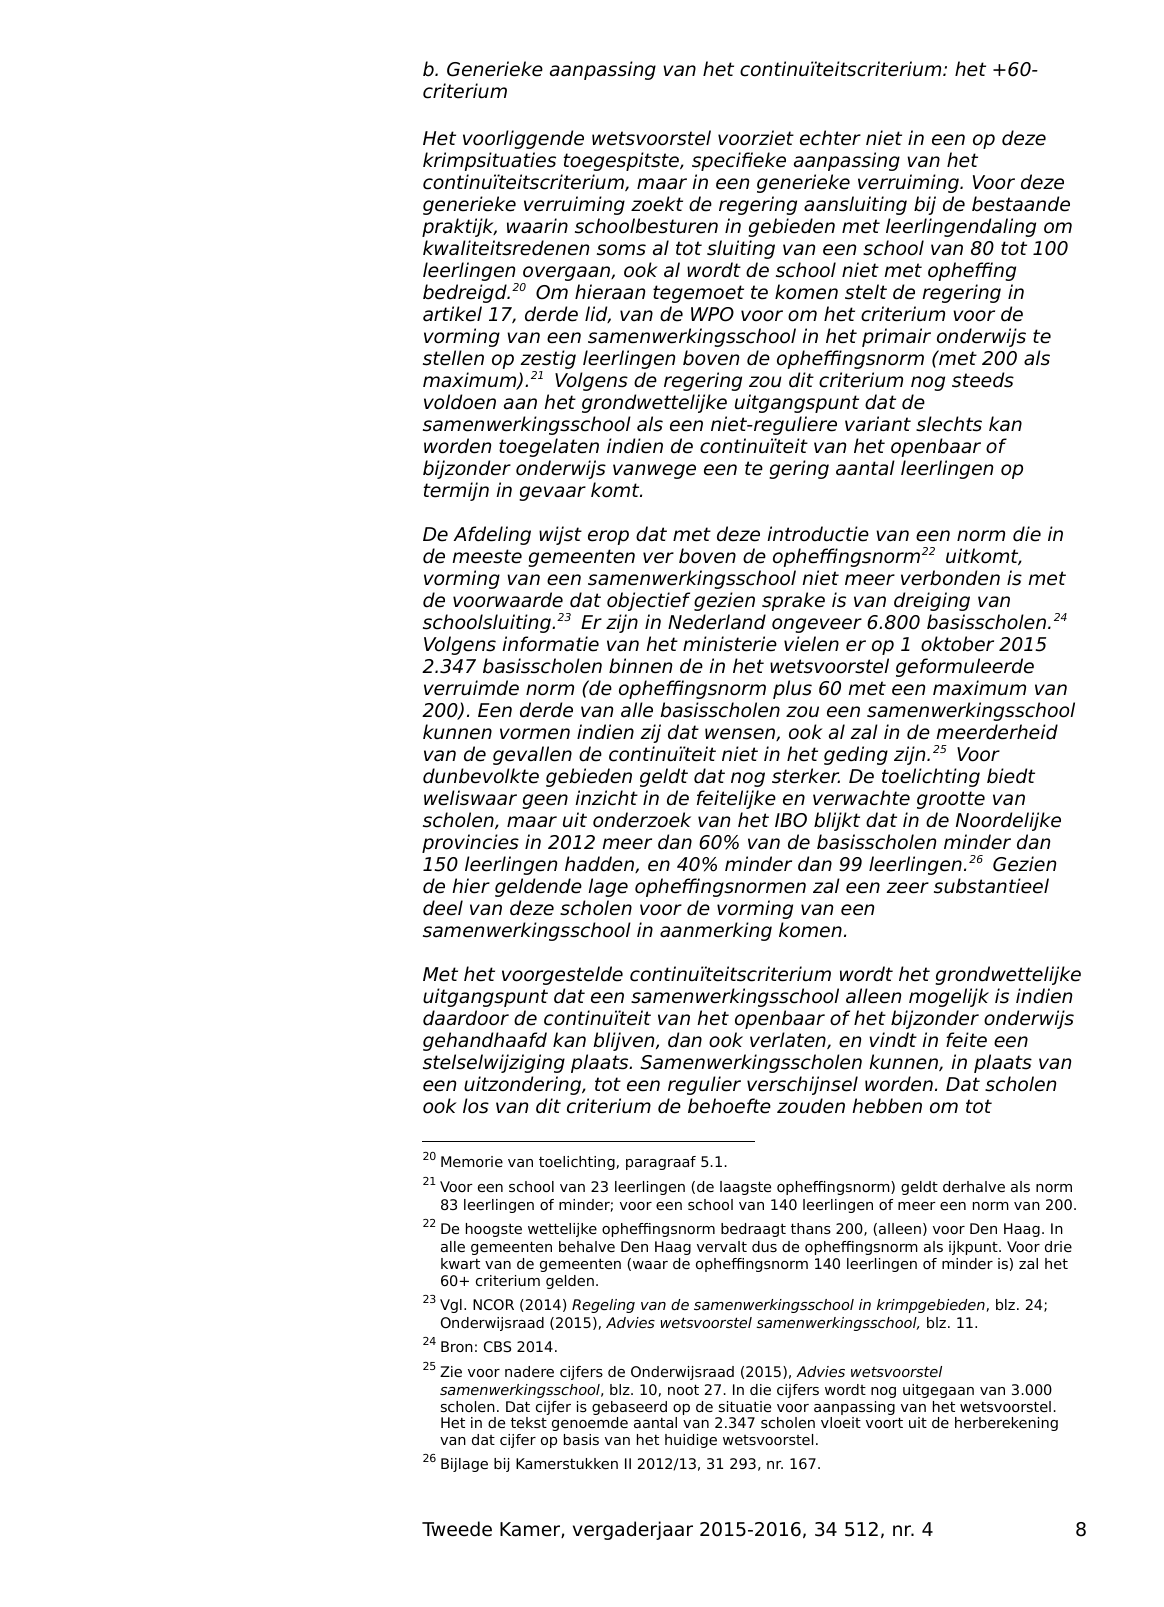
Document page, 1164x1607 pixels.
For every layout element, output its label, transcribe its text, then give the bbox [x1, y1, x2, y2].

text Memorie van toelichting, paragraaf 5.1. [422, 1150, 1087, 1172]
text Met het voorgestelde continuïteitscriterium wordt het grondwettelijke uitgangspunt dat een samenwerkingsschool alleen mogelijk is indien daardoor de continuïteit van het openbaar of het bijzonder onderwijs gehandhaafd kan blijven, dan ook verlaten, en vindt in feite een stelselwijziging plaats. Samenwerkingsscholen kunnen, in plaats van een uitzondering, tot een regulier verschijnsel worden. Dat scholen ook los van dit criterium de behoefte zouden hebben om tot [422, 964, 1087, 1117]
text Voor een school van 23 leerlingen (de laagste opheffingsnorm) geldt derhalve als norm 83 leerlingen of minder; voor een school van 140 leerlingen of meer een norm van 200. [422, 1175, 1087, 1214]
text De Afdeling wijst erop dat met deze introductie van een norm die in de meeste gemeenten ver boven de opheffingsnorm uitkomt, vorming van een samenwerkingsschool niet meer verbonden is met de voorwaarde dat objectief gezien sprake is van dreiging van schoolsluiting. Er zijn in Nederland ongeveer 6.800 basisscholen. Volgens informatie van het ministerie vielen er op 1 oktober 2015 2.347 basisscholen binnen de in het wetsvoorstel geformuleerde verruimde norm (de opheffingsnorm plus 60 met een maximum van 200). Een derde van alle basisscholen zou een samenwerkingsschool kunnen vormen indien zij dat wensen, ook al zal in de meerderheid van de gevallen de continuïteit niet in het geding zijn. Voor dunbevolkte gebieden geldt dat nog sterker. De toelichting biedt weliswaar geen inzicht in de feitelijke en verwachte grootte van scholen, maar uit onderzoek van het IBO blijkt dat in de Noordelijke provincies in 2012 meer dan 60% van de basisscholen minder dan 150 leerlingen hadden, en 40% minder dan 99 leerlingen. Gezien de hier geldende lage opheffingsnormen zal een zeer substantieel deel van deze scholen voor de vorming van een samenwerkingsschool in aanmerking komen. [422, 524, 1087, 941]
subtitle b. Generieke aanpassing van het continuïteitscriterium: het +60-criterium [422, 59, 1087, 103]
text De hoogste wettelijke opheffingsnorm bedraagt thans 200, (alleen) voor Den Haag. In alle gemeenten behalve Den Haag vervalt dus de opheffingsnorm als ijkpunt. Voor drie kwart van de gemeenten (waar de opheffingsnorm 140 leerlingen of minder is) zal het 60+ criterium gelden. [422, 1217, 1087, 1290]
text Vgl. NCOR (2014) Regeling van de samenwerkingsschool in krimpgebieden, blz. 24; Onderwijsraad (2015), Advies wetsvoorstel samenwerkingsschool, blz. 11. [422, 1293, 1087, 1332]
text Bijlage bij Kamerstukken II 2012/13, 31 293, nr. 167. [422, 1452, 1087, 1474]
text Bron: CBS 2014. [422, 1335, 1087, 1357]
text Het voorliggende wetsvoorstel voorziet echter niet in een op deze krimpsituaties toegespitste, specifieke aanpassing van het continuïteitscriterium, maar in een generieke verruiming. Voor deze generieke verruiming zoekt de regering aansluiting bij de bestaande praktijk, waarin schoolbesturen in gebieden met leerlingendaling om kwaliteitsredenen soms al tot sluiting van een school van 80 tot 100 leerlingen overgaan, ook al wordt de school niet met opheffing bedreigd. Om hieraan tegemoet te komen stelt de regering in artikel 17, derde lid, van de WPO voor om het criterium voor de vorming van een samenwerkingsschool in het primair onderwijs te stellen op zestig leerlingen boven de opheffingsnorm (met 200 als maximum). Volgens de regering zou dit criterium nog steeds voldoen aan het grondwettelijke uitgangspunt dat de samenwerkingsschool als een niet-reguliere variant slechts kan worden toegelaten indien de continuïteit van het openbaar of bijzonder onderwijs vanwege een te gering aantal leerlingen op termijn in gevaar komt. [422, 128, 1087, 502]
text Zie voor nadere cijfers de Onderwijsraad (2015), Advies wetsvoorstel samenwerkingsschool, blz. 10, noot 27. In die cijfers wordt nog uitgegaan van 3.000 scholen. Dat cijfer is gebaseerd op de situatie voor aanpassing van het wetsvoorstel. Het in de tekst genoemde aantal van 2.347 scholen vloeit voort uit de herberekening van dat cijfer op basis van het huidige wetsvoorstel. [422, 1360, 1087, 1449]
